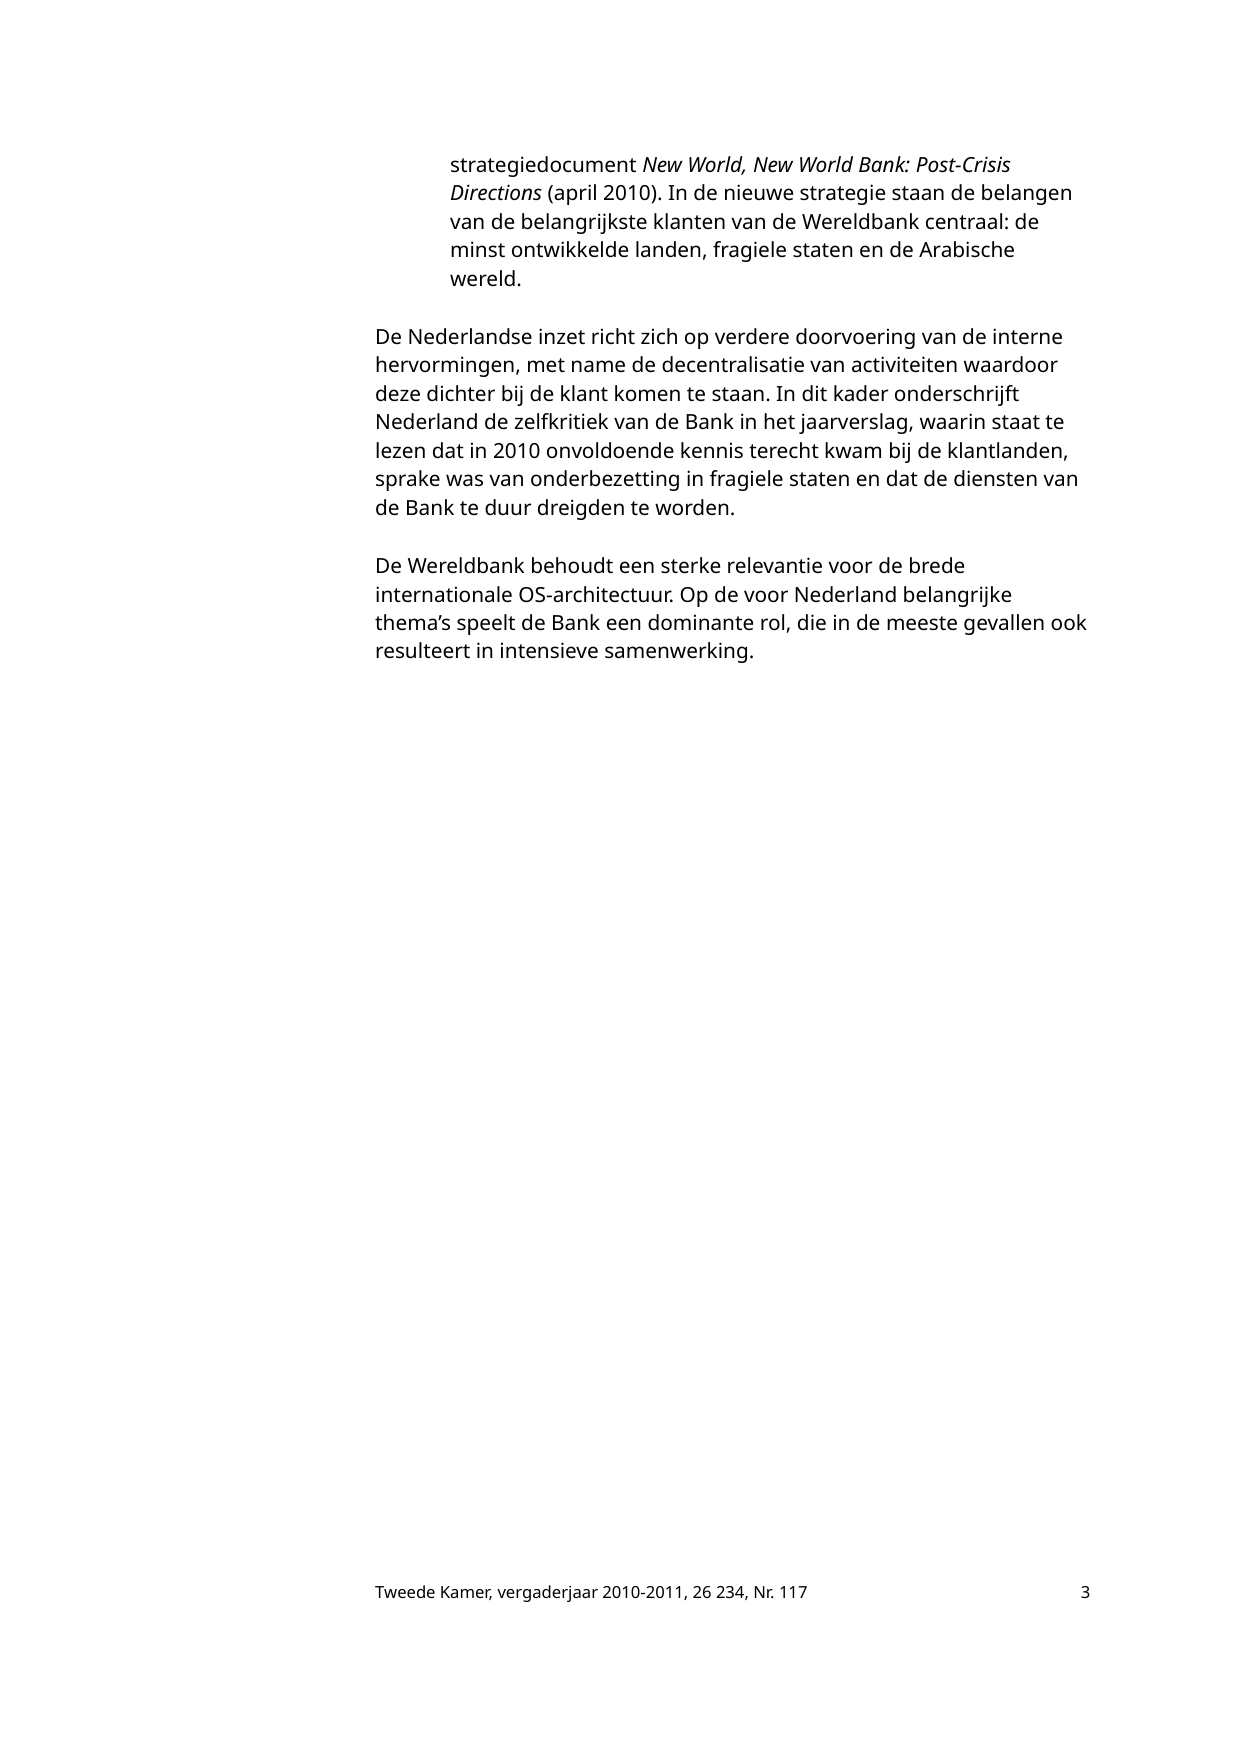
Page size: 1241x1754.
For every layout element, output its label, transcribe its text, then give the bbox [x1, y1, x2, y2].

list strategiedocument New World, New World Bank: Post-Crisis Directions (april 2010). In de nieuwe strategie staan de belangen van de belangrijkste klanten van de Wereldbank centraal: de minst ontwikkelde landen, fragiele staten en de Arabische wereld. [375, 150, 1090, 292]
text De Wereldbank behoudt een sterke relevantie voor de brede internationale OS-architectuur. Op de voor Nederland belangrijke thema’s speelt de Bank een dominante rol, die in de meeste gevallen ook resulteert in intensieve samenwerking. [375, 551, 1090, 665]
text De Nederlandse inzet richt zich op verdere doorvoering van de interne hervormingen, met name de decentralisatie van activiteiten waardoor deze dichter bij de klant komen te staan. In dit kader onderschrijft Nederland de zelfkritiek van de Bank in het jaarverslag, waarin staat te lezen dat in 2010 onvoldoende kennis terecht kwam bij de klantlanden, sprake was van onderbezetting in fragiele staten en dat de diensten van de Bank te duur dreigden te worden. [375, 322, 1090, 521]
